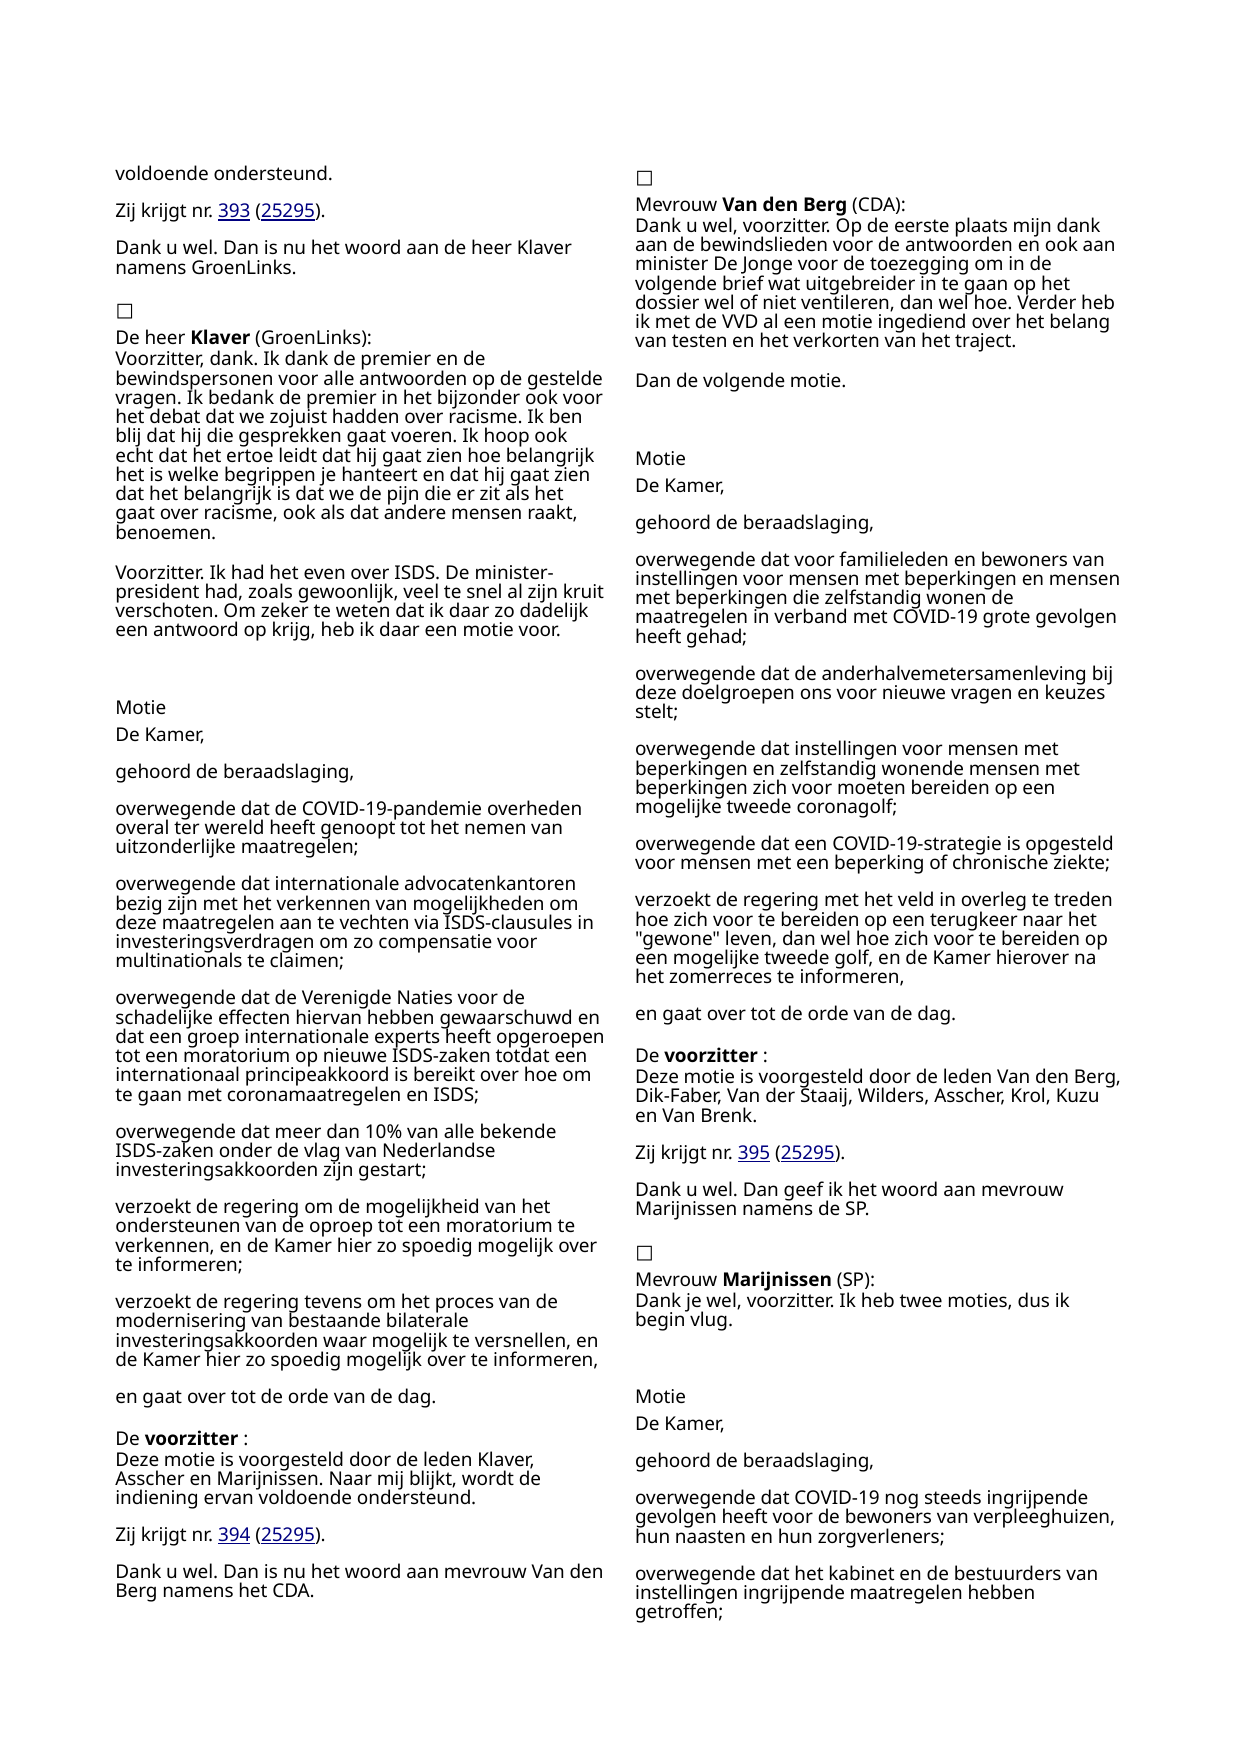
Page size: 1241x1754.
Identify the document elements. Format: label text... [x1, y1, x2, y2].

text Zij krijgt nr. 395 (25295). [635, 1144, 1125, 1163]
text verzoekt de regering tevens om het proces van de modernisering van bestaande bilaterale investeringsakkoorden waar mogelijk te versnellen, en de Kamer hier zo spoedig mogelijk over te informeren, [115, 1293, 605, 1370]
text overwegende dat COVID-19 nog steeds ingrijpende gevolgen heeft voor de bewoners van verpleeghuizen, hun naasten en hun zorgverleners; [635, 1489, 1125, 1547]
text overwegende dat het kabinet en de bestuurders van instellingen ingrijpende maatregelen hebben getroffen; [635, 1565, 1125, 1622]
text Zij krijgt nr. 393 (25295). [115, 202, 605, 222]
text De voorzitter : [115, 1425, 605, 1451]
text De Kamer, [635, 1415, 1125, 1434]
text ⬜ [115, 299, 605, 324]
text en gaat over tot de orde van de dag. [115, 1388, 605, 1407]
text Deze motie is voorgesteld door de leden Van den Berg, Dik-Faber, Van der Staaij, Wilders, Asscher, Krol, Kuzu en Van Brenk. [635, 1068, 1125, 1126]
text Mevrouw Marijnissen (SP): [635, 1266, 1125, 1292]
text overwegende dat de anderhalvemetersamenleving bij deze doelgroepen ons voor nieuwe vragen en keuzes stelt; [635, 665, 1125, 723]
text overwegende dat meer dan 10% van alle bekende ISDS-zaken onder de vlag van Nederlandse investeringsakkoorden zijn gestart; [115, 1123, 605, 1181]
text Dan de volgende motie. [635, 372, 1125, 392]
text Dank u wel. Dan is nu het woord aan mevrouw Van den Berg namens het CDA. [115, 1563, 605, 1602]
text overwegende dat voor familieleden en bewoners van instellingen voor mensen met beperkingen en mensen met beperkingen die zelfstandig wonen de maatregelen in verband met COVID-19 grote gevolgen heeft gehad; [635, 551, 1125, 647]
text ⬜ [635, 165, 1125, 191]
text Motie [115, 694, 605, 720]
text overwegende dat internationale advocatenkantoren bezig zijn met het verkennen van mogelijkheden om deze maatregelen aan te vechten via ISDS-clausules in investeringsverdragen om zo compensatie voor multinationals te claimen; [115, 875, 605, 972]
text overwegende dat de COVID-19-pandemie overheden overal ter wereld heeft genoopt tot het nemen van uitzonderlijke maatregelen; [115, 800, 605, 858]
text gehoord de beraadslaging, [635, 1452, 1125, 1471]
text Voorzitter. Ik had het even over ISDS. De minister-president had, zoals gewoonlijk, veel te snel al zijn kruit verschoten. Om zeker te weten dat ik daar zo dadelijk een antwoord op krijg, heb ik daar een motie voor. [115, 564, 605, 641]
text overwegende dat de Verenigde Naties voor de schadelijke effecten hiervan hebben gewaarschuwd en dat een groep internationale experts heeft opgeroepen tot een moratorium op nieuwe ISDS-zaken totdat een internationaal principeakkoord is bereikt over hoe om te gaan met coronamaatregelen en ISDS; [115, 989, 605, 1105]
text ⬜ [635, 1240, 1125, 1266]
text Mevrouw Van den Berg (CDA): [635, 191, 1125, 217]
text overwegende dat instellingen voor mensen met beperkingen en zelfstandig wonende mensen met beperkingen zich voor moeten bereiden op een mogelijke tweede coronagolf; [635, 740, 1125, 817]
text Dank je wel, voorzitter. Ik heb twee moties, dus ik begin vlug. [635, 1292, 1125, 1330]
text Motie [635, 445, 1125, 471]
text Dank u wel. Dan geef ik het woord aan mevrouw Marijnissen namens de SP. [635, 1181, 1125, 1219]
text verzoekt de regering met het veld in overleg te treden hoe zich voor te bereiden op een terugkeer naar het "gewone" leven, dan wel hoe zich voor te bereiden op een mogelijke tweede golf, en de Kamer hierover na het zomerreces te informeren, [635, 891, 1125, 988]
text De heer Klaver (GroenLinks): [115, 324, 605, 350]
text gehoord de beraadslaging, [635, 514, 1125, 533]
text De voorzitter : [635, 1042, 1125, 1068]
text Dank u wel, voorzitter. Op de eerste plaats mijn dank aan de bewindslieden voor de antwoorden en ook aan minister De Jonge voor de toezegging om in de volgende brief wat uitgebreider in te gaan op het dossier wel of niet ventileren, dan wel hoe. Verder heb ik met de VVD al een motie ingediend over het belang van testen en het verkorten van het traject. [635, 217, 1125, 352]
text Voorzitter, dank. Ik dank de premier en de bewindspersonen voor alle antwoorden op de gestelde vragen. Ik bedank de premier in het bijzonder ook voor het debat dat we zojuist hadden over racisme. Ik ben blij dat hij die gesprekken gaat voeren. Ik hoop ook echt dat het ertoe leidt dat hij gaat zien hoe belangrijk het is welke begrippen je hanteert en dat hij gaat zien dat het belangrijk is dat we de pijn die er zit als het gaat over racisme, ook als dat andere mensen raakt, benoemen. [115, 350, 605, 543]
text overwegende dat een COVID-19-strategie is opgesteld voor mensen met een beperking of chronische ziekte; [635, 835, 1125, 874]
text Motie [635, 1383, 1125, 1409]
text Deze motie is voorgesteld door de leden Klaver, Asscher en Marijnissen. Naar mij blijkt, wordt de indiening ervan voldoende ondersteund. [115, 1451, 605, 1508]
text gehoord de beraadslaging, [115, 763, 605, 782]
text Dank u wel. Dan is nu het woord aan de heer Klaver namens GroenLinks. [115, 239, 605, 278]
text verzoekt de regering om de mogelijkheid van het ondersteunen van de oproep tot een moratorium te verkennen, en de Kamer hier zo spoedig mogelijk over te informeren; [115, 1198, 605, 1275]
text De Kamer, [635, 477, 1125, 496]
text Zij krijgt nr. 394 (25295). [115, 1526, 605, 1545]
text en gaat over tot de orde van de dag. [635, 1005, 1125, 1025]
text De Kamer, [115, 726, 605, 745]
text voldoende ondersteund. [115, 165, 605, 184]
